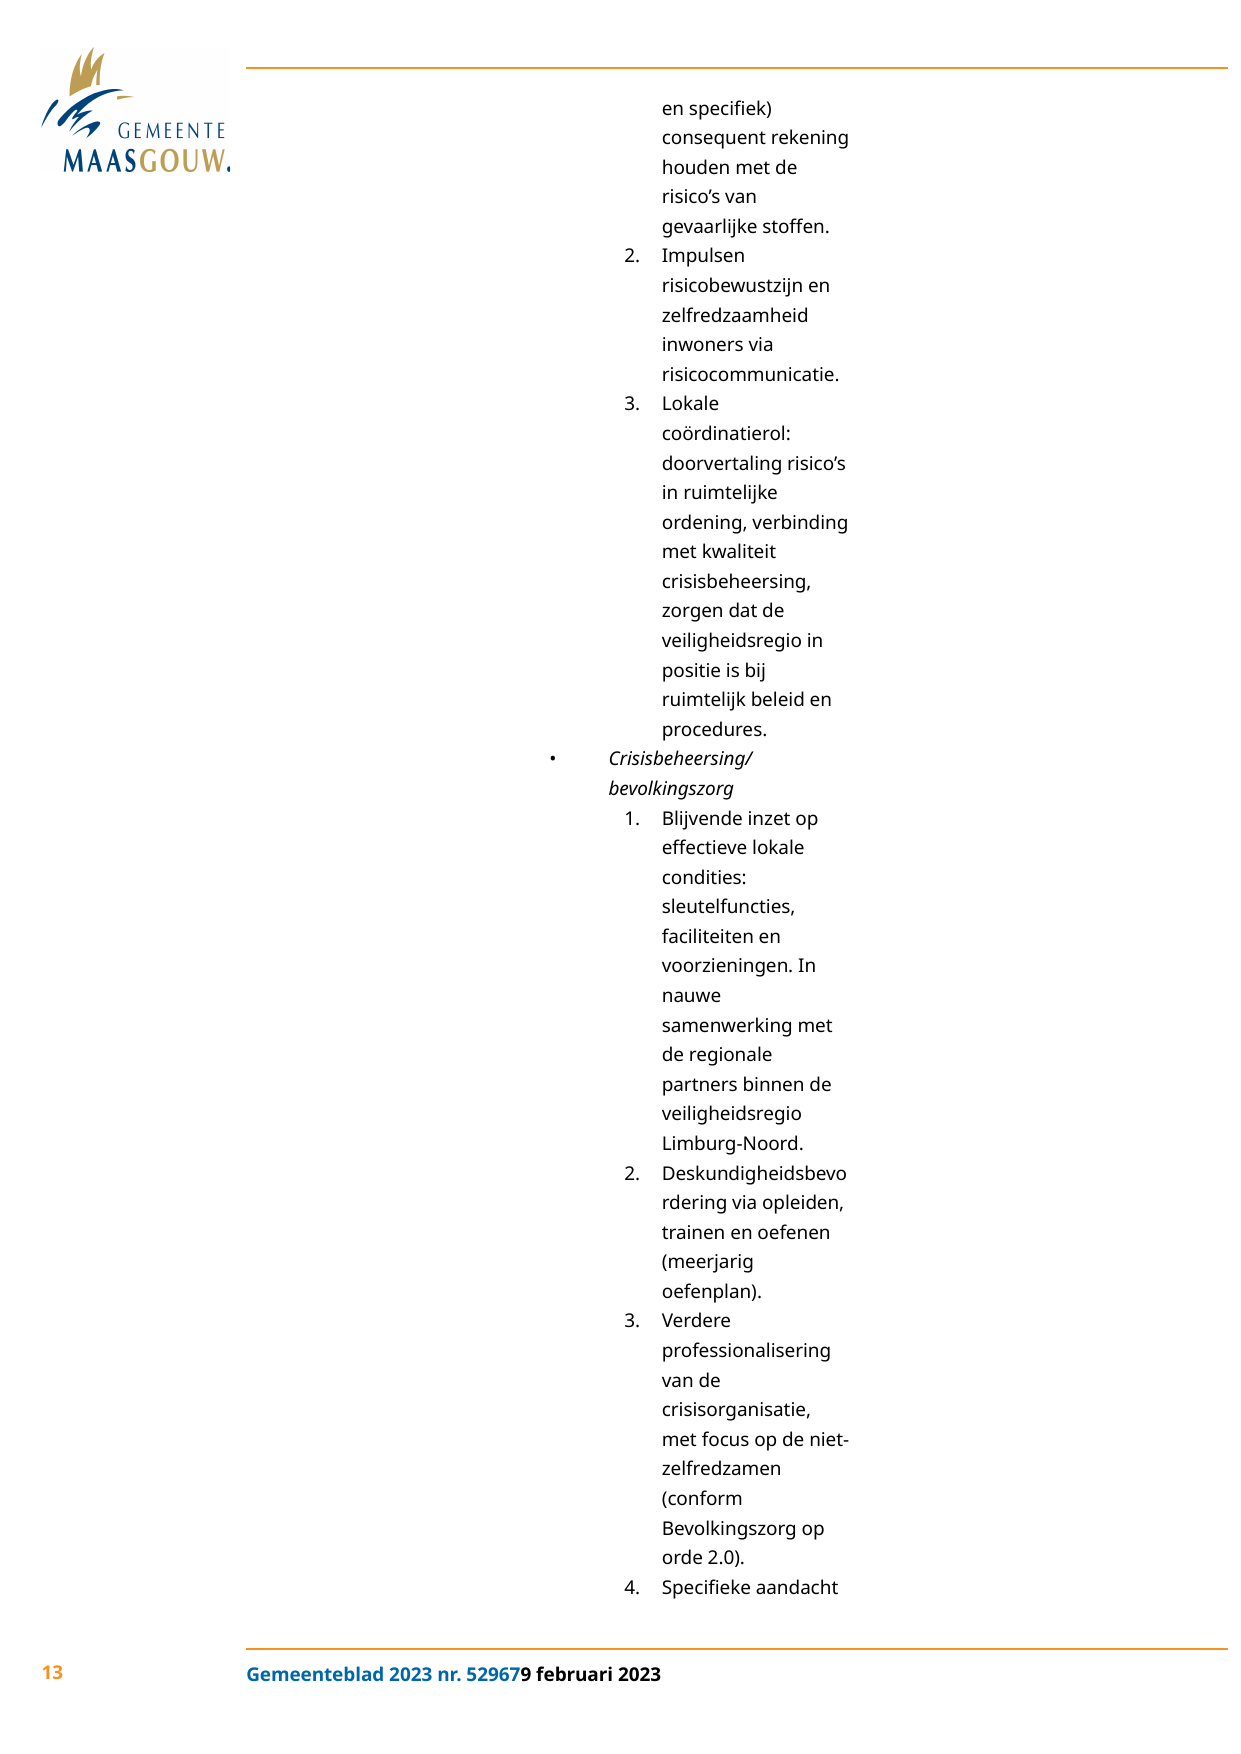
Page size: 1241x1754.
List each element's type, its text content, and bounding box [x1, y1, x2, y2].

picture [41, 47, 231, 172]
table_cell [850, 95, 1152, 1600]
table_cell en specifiek) consequent rekening houden met de risico’s van gevaarlijke stoffen. Impulsen risicobewustzijn en zelfredzaamheid inwoners via risicocommunicatie. Lokale coördinatierol: doorvertaling risico’s in ruimtelijke ordening, verbinding met kwaliteit crisisbeheersing, zorgen dat de veiligheidsregio in positie is bij ruimtelijk beleid en procedures. Crisisbeheersing/bevolkingszorg Blijvende inzet op effectieve lokale condities: sleutelfuncties, faciliteiten en voorzieningen. In nauwe samenwerking met de regionale partners binnen de veiligheidsregio Limburg-Noord. Deskundigheidsbevordering via opleiden, trainen en oefenen (meerjarig oefenplan). Verdere professionalisering van de crisisorganisatie, met focus op de niet-zelfredzamen (conform Bevolkingszorg op orde 2.0). Specifieke aandacht [549, 95, 850, 1600]
table_cell [248, 95, 549, 1600]
